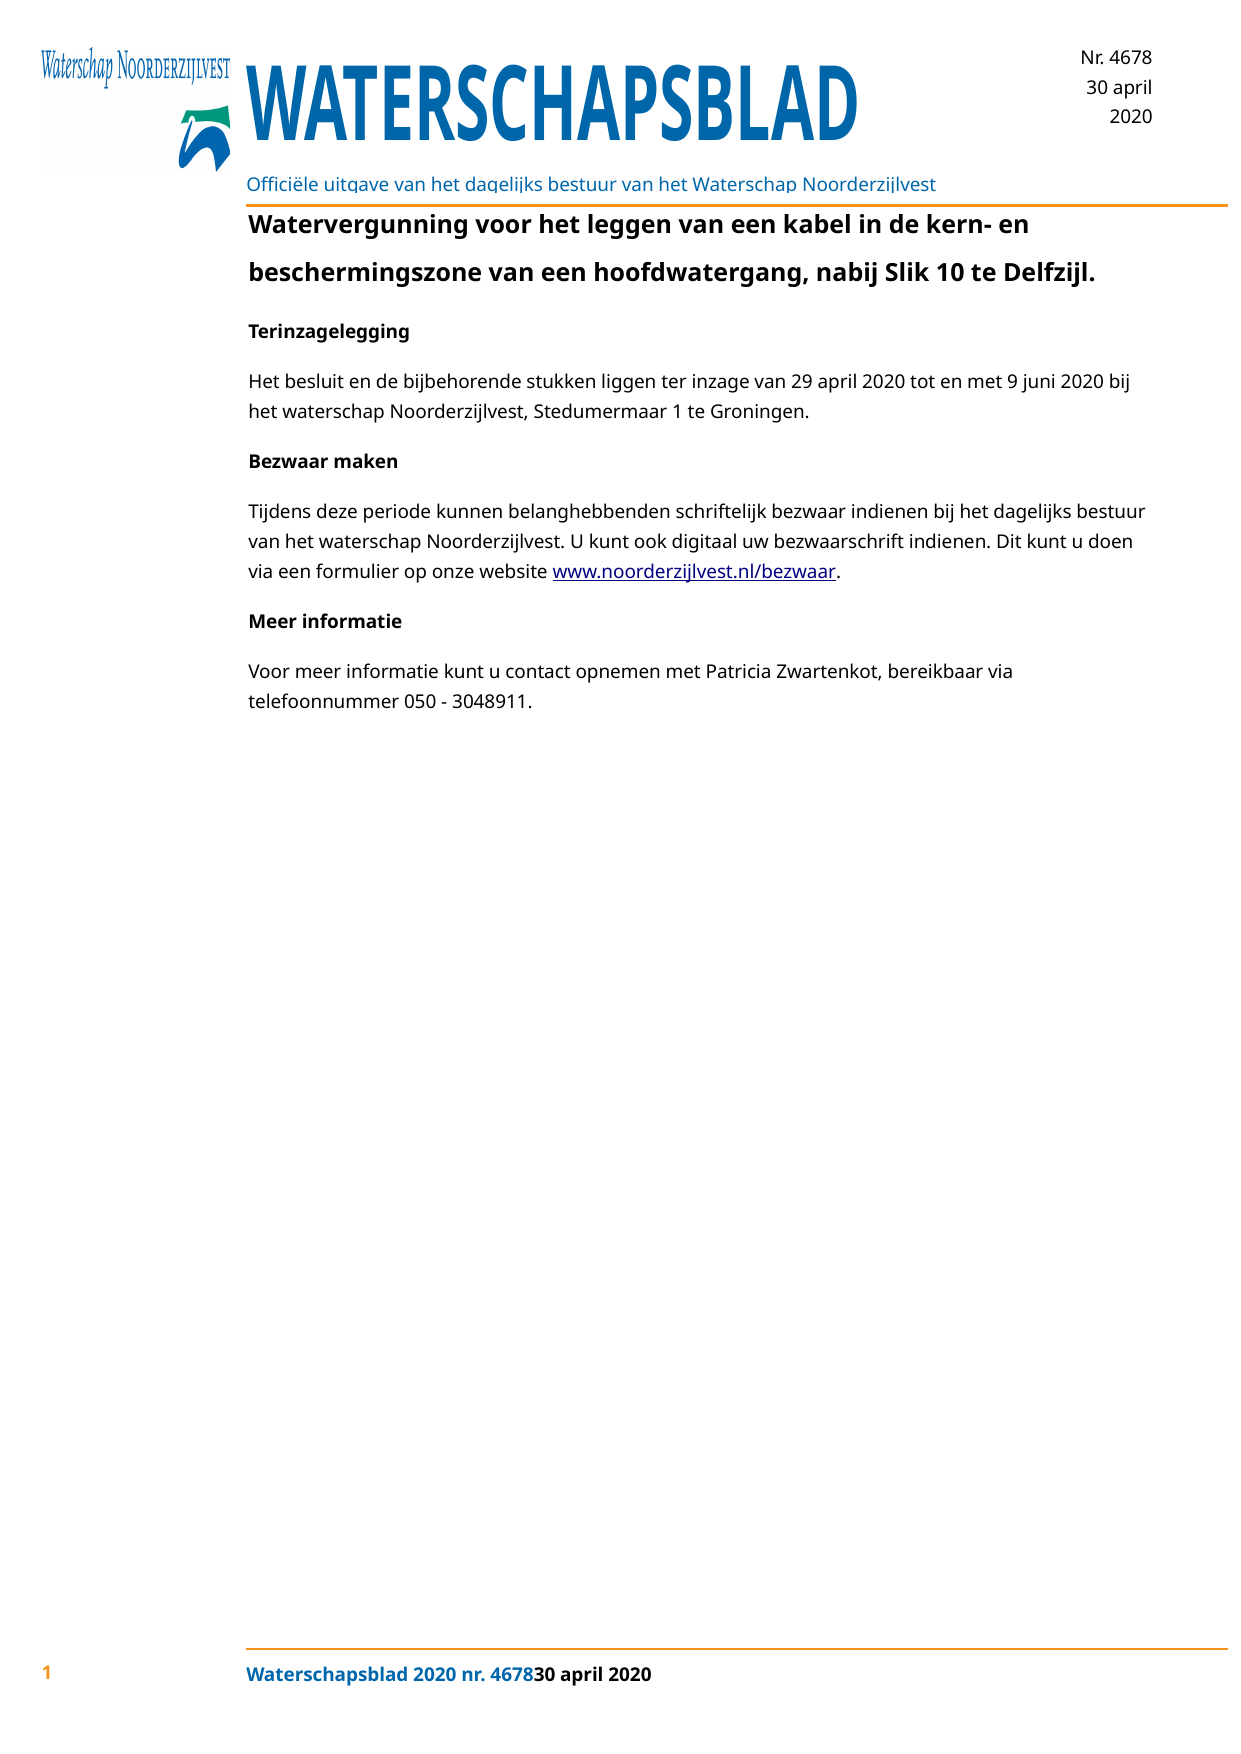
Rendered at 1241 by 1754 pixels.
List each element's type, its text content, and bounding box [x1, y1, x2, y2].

text Meer informatie [248, 608, 1152, 634]
text Watervergunning voor het leggen van een kabel in de kern- en beschermingszone van een hoofdwatergang, nabij Slik 10 te Delfzijl. [248, 207, 1152, 288]
text Terinzagelegging [248, 318, 1152, 344]
text Het besluit en de bijbehorende stukken liggen ter inzage van 29 april 2020 tot en met 9 juni 2020 bij het waterschap Noorderzijlvest, Stedumermaar 1 te Groningen. [248, 368, 1152, 424]
text Bezwaar maken [248, 448, 1152, 474]
picture [41, 47, 231, 172]
text Voor meer informatie kunt u contact opnemen met Patricia Zwartenkot, bereikbaar via telefoonnummer 050 - 3048911. [248, 659, 1152, 714]
text Tijdens deze periode kunnen belanghebbenden schriftelijk bezwaar indienen bij het dagelijks bestuur van het waterschap Noorderzijlvest. U kunt ook digitaal uw bezwaarschrift indienen. Dit kunt u doen via een formulier op onze website www.noorderzijlvest.nl/bezwaar. [248, 499, 1152, 584]
